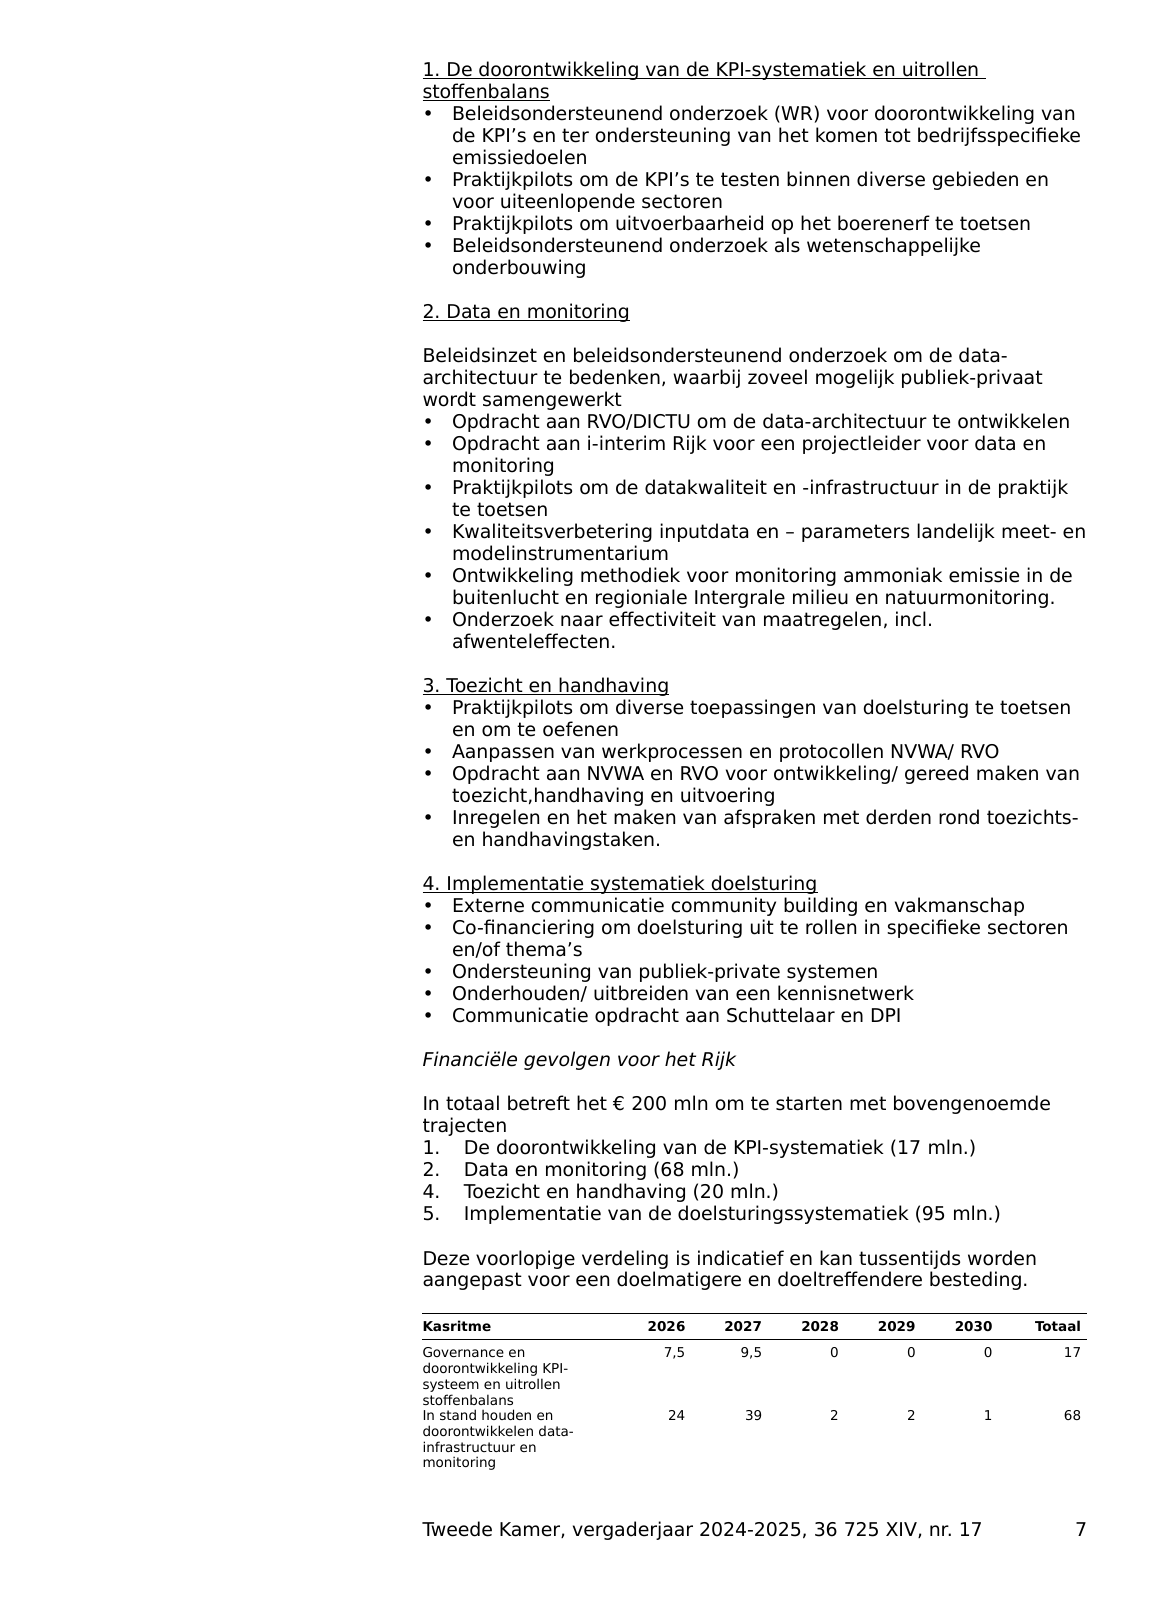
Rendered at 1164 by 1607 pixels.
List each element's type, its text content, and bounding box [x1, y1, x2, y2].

text 5. Implementatie van de doelsturingssystematiek (95 mln.) [422, 1203, 1087, 1225]
text • Opdracht aan RVO/DICTU om de data-architectuur te ontwikkelen [422, 411, 1087, 433]
table_header 2028 [768, 1314, 844, 1339]
table_cell Governance en doorontwikkeling KPI-systeem en uitrollen stoffenbalans [422, 1340, 614, 1408]
table_header Kasritme [422, 1314, 614, 1339]
text • Opdracht aan i-interim Rijk voor een projectleider voor data en monitoring [422, 433, 1087, 477]
text • Kwaliteitsverbetering inputdata en – parameters landelijk meet- en modelinstrumentarium [422, 521, 1087, 565]
text • Opdracht aan NVWA en RVO voor ontwikkeling/ gereed maken van toezicht,handhaving en uitvoering [422, 763, 1087, 807]
table_cell 68 [998, 1408, 1087, 1471]
text • Praktijkpilots om uitvoerbaarheid op het boerenerf te toetsen [422, 213, 1087, 235]
text • Beleidsondersteunend onderzoek (WR) voor doorontwikkeling van de KPI’s en ter ondersteuning van het komen tot bedrijfsspecifieke emissiedoelen [422, 103, 1087, 169]
text • Co-financiering om doelsturing uit te rollen in specifieke sectoren en/of thema’s [422, 917, 1087, 961]
table_cell 2 [845, 1408, 921, 1471]
subtitle 2. Data en monitoring [422, 301, 1087, 323]
table_cell 1 [921, 1408, 998, 1471]
subtitle Financiële gevolgen voor het Rijk [422, 1049, 1087, 1071]
table_cell 0 [845, 1340, 921, 1408]
table_header 2030 [921, 1314, 998, 1339]
table_cell In stand houden en doorontwikkelen data-infrastructuur en monitoring [422, 1408, 614, 1471]
text • Praktijkpilots om de KPI’s te testen binnen diverse gebieden en voor uiteenlopende sectoren [422, 169, 1087, 213]
text • Inregelen en het maken van afspraken met derden rond toezichts- en handhavingstaken. [422, 807, 1087, 851]
text • Beleidsondersteunend onderzoek als wetenschappelijke onderbouwing [422, 235, 1087, 279]
text • Praktijkpilots om diverse toepassingen van doelsturing te toetsen en om te oefenen [422, 697, 1087, 741]
table_header 2027 [691, 1314, 768, 1339]
table_cell 0 [768, 1340, 844, 1408]
text 1. De doorontwikkeling van de KPI-systematiek (17 mln.) [422, 1137, 1087, 1159]
table_cell 17 [998, 1340, 1087, 1408]
text • Aanpassen van werkprocessen en protocollen NVWA/ RVO [422, 741, 1087, 763]
text • Onderhouden/ uitbreiden van een kennisnetwerk [422, 983, 1087, 1005]
text • Communicatie opdracht aan Schuttelaar en DPI [422, 1005, 1087, 1027]
table_cell 2 [768, 1408, 844, 1471]
table_cell 0 [921, 1340, 998, 1408]
text • Praktijkpilots om de datakwaliteit en -infrastructuur in de praktijk te toetsen [422, 477, 1087, 521]
subtitle 1. De doorontwikkeling van de KPI-systematiek en uitrollen stoffenbalans [422, 59, 1087, 103]
text • Ontwikkeling methodiek voor monitoring ammoniak emissie in de buitenlucht en regioniale Intergrale milieu en natuurmonitoring. [422, 565, 1087, 609]
text Deze voorlopige verdeling is indicatief en kan tussentijds worden aangepast voor een doelmatigere en doeltreffendere besteding. [422, 1247, 1087, 1291]
subtitle 4. Implementatie systematiek doelsturing [422, 873, 1087, 895]
table_cell 7,5 [614, 1340, 691, 1408]
table_header 2029 [845, 1314, 921, 1339]
text 2. Data en monitoring (68 mln.) [422, 1159, 1087, 1181]
table_header 2026 [614, 1314, 691, 1339]
text • Ondersteuning van publiek-private systemen [422, 961, 1087, 983]
subtitle 3. Toezicht en handhaving [422, 675, 1087, 697]
table_cell 39 [691, 1408, 768, 1471]
table_header Totaal [998, 1314, 1087, 1339]
text 4. Toezicht en handhaving (20 mln.) [422, 1181, 1087, 1203]
table_cell 24 [614, 1408, 691, 1471]
text Beleidsinzet en beleidsondersteunend onderzoek om de data-architectuur te bedenken, waarbij zoveel mogelijk publiek-privaat wordt samengewerkt [422, 345, 1087, 411]
text • Onderzoek naar effectiviteit van maatregelen, incl. afwenteleffecten. [422, 609, 1087, 653]
text • Externe communicatie community building en vakmanschap [422, 895, 1087, 917]
table_cell 9,5 [691, 1340, 768, 1408]
text In totaal betreft het € 200 mln om te starten met bovengenoemde trajecten [422, 1093, 1087, 1137]
